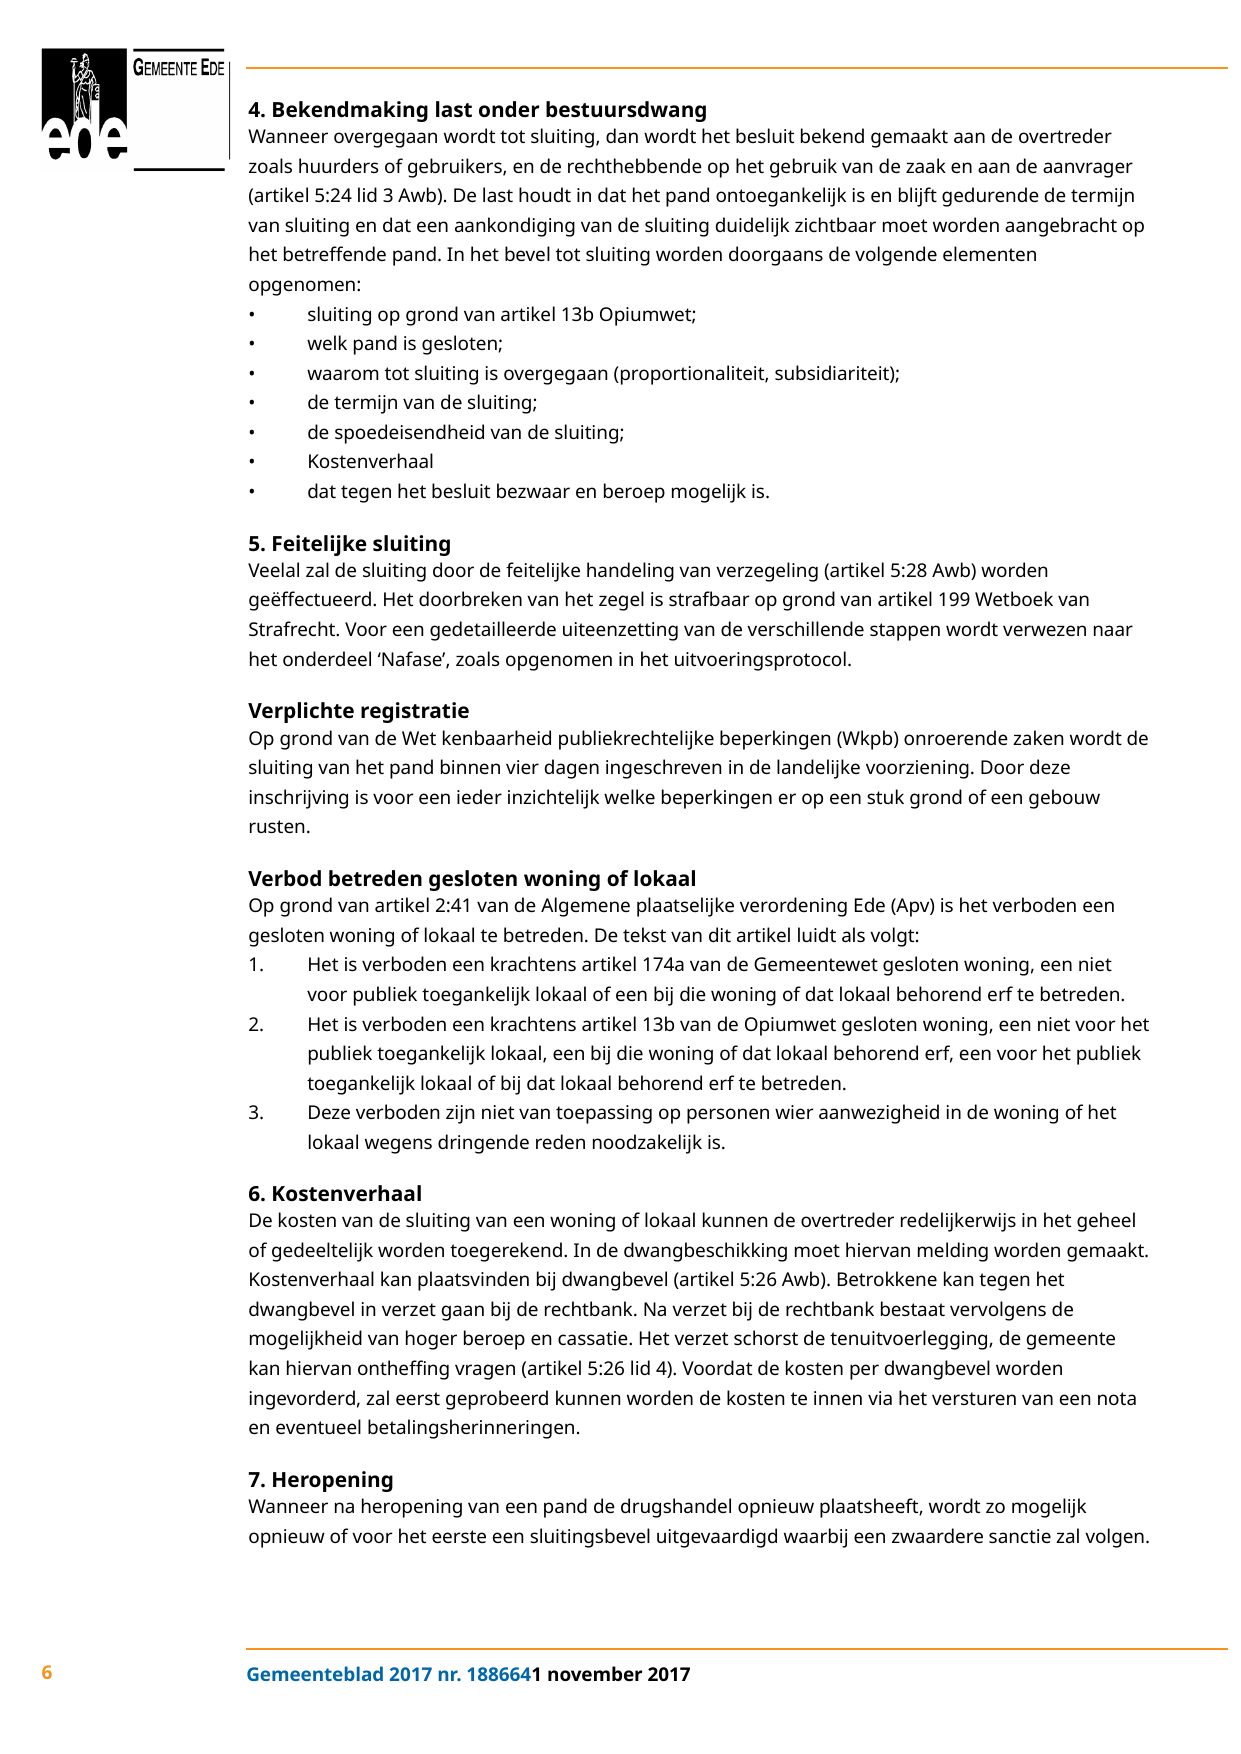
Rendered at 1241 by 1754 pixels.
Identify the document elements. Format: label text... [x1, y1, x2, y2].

list sluiting op grond van artikel 13b Opiumwet; [248, 301, 1152, 326]
list welk pand is gesloten; [248, 330, 1152, 356]
text Verbod betreden gesloten woning of lokaal [248, 864, 1152, 892]
text 7. Heropening [248, 1465, 1152, 1493]
text 4. Bekendmaking last onder bestuursdwang [248, 95, 1152, 123]
picture [41, 47, 231, 172]
list dat tegen het besluit bezwaar en beroep mogelijk is. [248, 478, 1152, 504]
text Op grond van artikel 2:41 van de Algemene plaatselijke verordening Ede (Apv) is het verboden een gesloten woning of lokaal te betreden. De tekst van dit artikel luidt als volgt: [248, 892, 1152, 948]
text 5. Feitelijke sluiting [248, 529, 1152, 557]
table_header Het is verboden een krachtens artikel 174a van de Gemeentewet gesloten woning, een niet voor publiek toegankelijk lokaal of een bij die woning of dat lokaal behorend erf te betreden. Het is verboden een krachtens artikel 13b van de Opiumwet gesloten woning, een niet voor het publiek toegankelijk lokaal, een bij die woning of dat lokaal behorend erf, een voor het publiek toegankelijk lokaal of bij dat lokaal behorend erf te betreden. Deze verboden zijn niet van toepassing op personen wier aanwezigheid in de woning of het lokaal wegens dringende reden noodzakelijk is. [248, 952, 1152, 1155]
list waarom tot sluiting is overgegaan (proportionaliteit, subsidiariteit); [248, 360, 1152, 386]
text Verplichte registratie [248, 696, 1152, 725]
list de termijn van de sluiting; [248, 389, 1152, 415]
text Wanneer na heropening van een pand de drugshandel opnieuw plaatsheeft, wordt zo mogelijk opnieuw of voor het eerste een sluitingsbevel uitgevaardigd waarbij een zwaardere sanctie zal volgen. [248, 1493, 1152, 1548]
text De kosten van de sluiting van een woning of lokaal kunnen de overtreder redelijkerwijs in het geheel of gedeeltelijk worden toegerekend. In de dwangbeschikking moet hiervan melding worden gemaakt. Kostenverhaal kan plaatsvinden bij dwangbevel (artikel 5:26 Awb). Betrokkene kan tegen het dwangbevel in verzet gaan bij de rechtbank. Na verzet bij de rechtbank bestaat vervolgens de mogelijkheid van hoger beroep en cassatie. Het verzet schorst de tenuitvoerlegging, de gemeente kan hiervan ontheffing vragen (artikel 5:26 lid 4). Voordat de kosten per dwangbevel worden ingevorderd, zal eerst geprobeerd kunnen worden de kosten te innen via het versturen van een nota en eventueel betalingsherinneringen. [248, 1207, 1152, 1440]
text 6. Kostenverhaal [248, 1179, 1152, 1207]
text Veelal zal de sluiting door de feitelijke handeling van verzegeling (artikel 5:28 Awb) worden geëffectueerd. Het doorbreken van het zegel is strafbaar op grond van artikel 199 Wetboek van Strafrecht. Voor een gedetailleerde uiteenzetting van de verschillende stappen wordt verwezen naar het onderdeel ‘Nafase’, zoals opgenomen in het uitvoeringsprotocol. [248, 557, 1152, 672]
text Wanneer overgegaan wordt tot sluiting, dan wordt het besluit bekend gemaakt aan de overtreder zoals huurders of gebruikers, en de rechthebbende op het gebruik van de zaak en aan de aanvrager (artikel 5:24 lid 3 Awb). De last houdt in dat het pand ontoegankelijk is en blijft gedurende de termijn van sluiting en dat een aankondiging van de sluiting duidelijk zichtbaar moet worden aangebracht op het betreffende pand. In het bevel tot sluiting worden doorgaans de volgende elementen opgenomen: [248, 123, 1152, 297]
list Kostenverhaal [248, 449, 1152, 474]
list de spoedeisendheid van de sluiting; [248, 419, 1152, 445]
text Op grond van de Wet kenbaarheid publiekrechtelijke beperkingen (Wkpb) onroerende zaken wordt de sluiting van het pand binnen vier dagen ingeschreven in de landelijke voorziening. Door deze inschrijving is voor een ieder inzichtelijk welke beperkingen er op een stuk grond of een gebouw rusten. [248, 725, 1152, 839]
